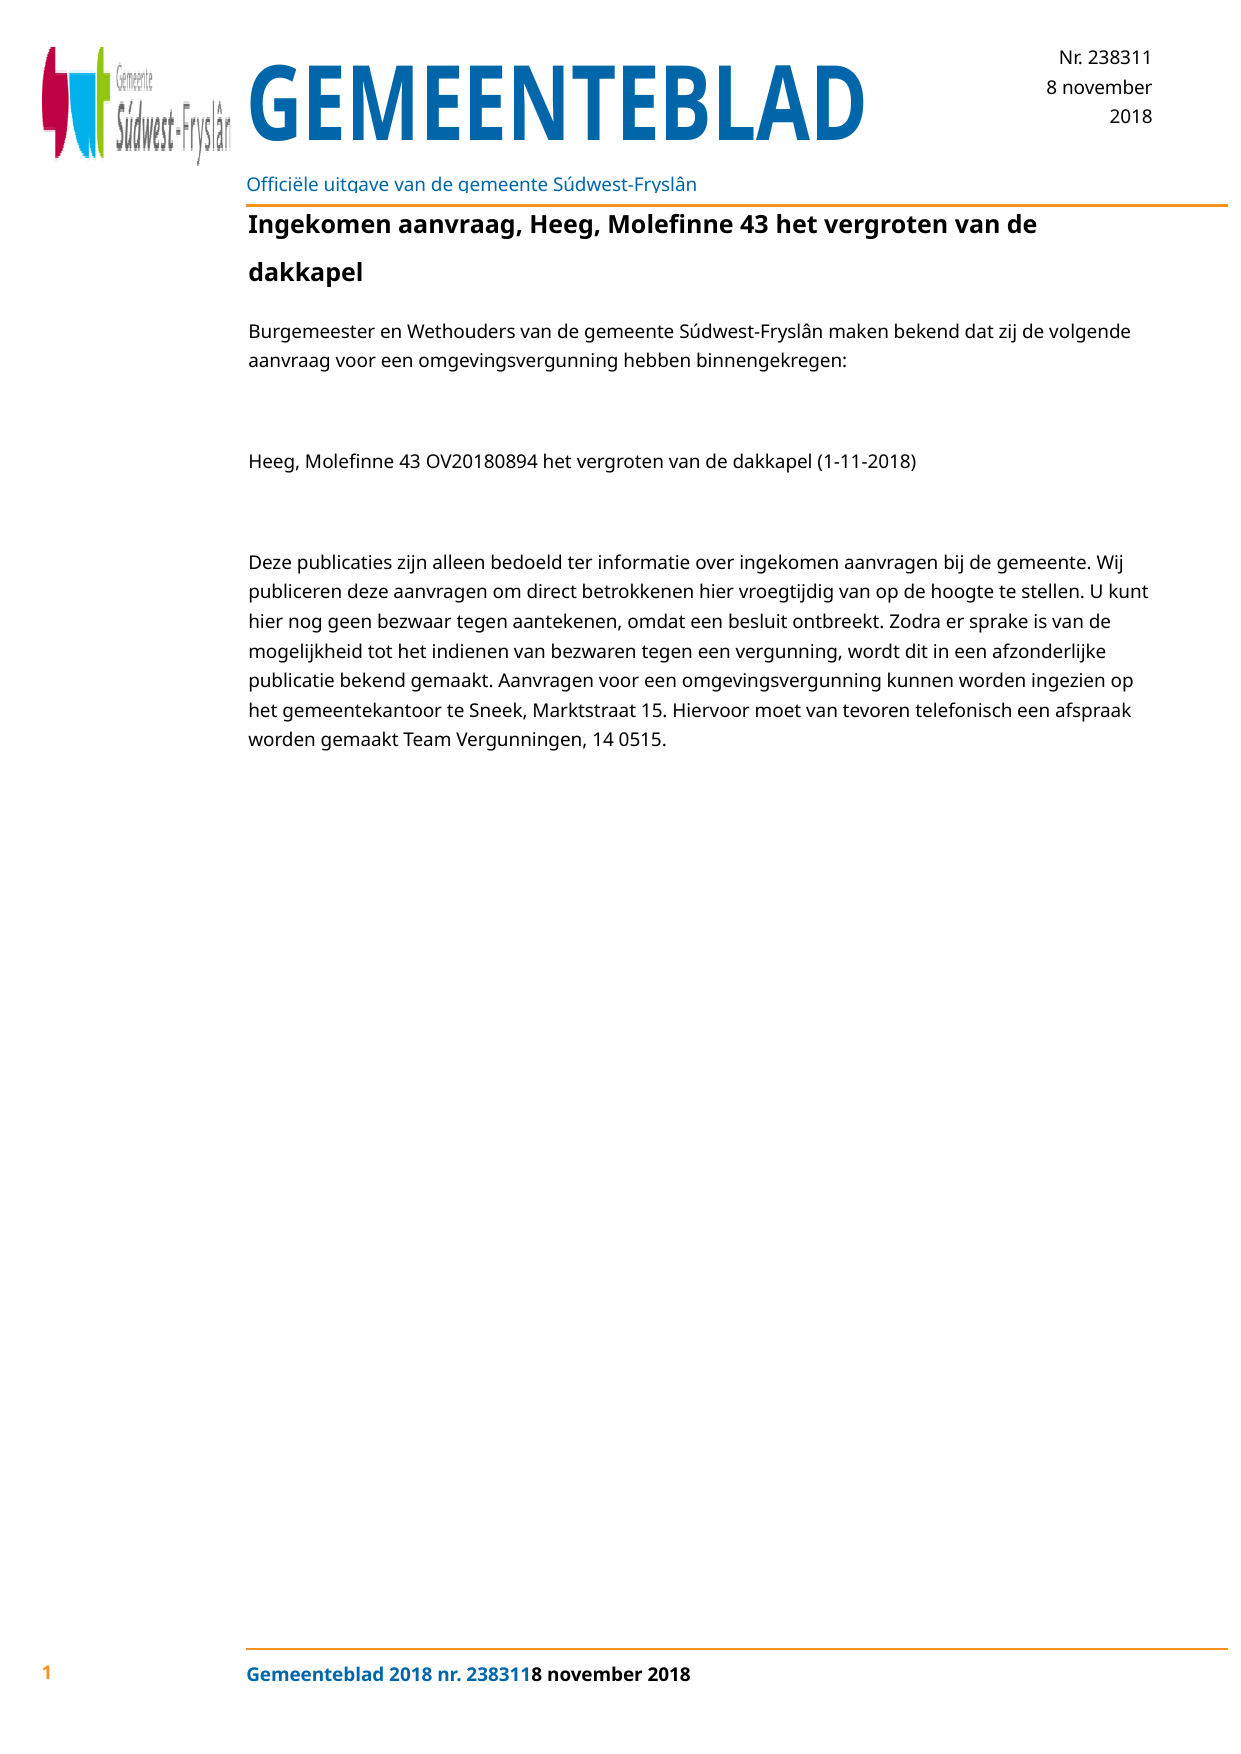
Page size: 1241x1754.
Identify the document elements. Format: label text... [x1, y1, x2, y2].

text Heeg, Molefinne 43 OV20180894 het vergroten van de dakkapel (1-11-2018) [248, 448, 1152, 474]
text Ingekomen aanvraag, Heeg, Molefinne 43 het vergroten van de dakkapel [248, 207, 1152, 288]
text Deze publicaties zijn alleen bedoeld ter informatie over ingekomen aanvragen bij de gemeente. Wij publiceren deze aanvragen om direct betrokkenen hier vroegtijdig van op de hoogte te stellen. U kunt hier nog geen bezwaar tegen aantekenen, omdat een besluit ontbreekt. Zodra er sprake is van de mogelijkheid tot het indienen van bezwaren tegen een vergunning, wordt dit in een afzonderlijke publicatie bekend gemaakt. Aanvragen voor een omgevingsvergunning kunnen worden ingezien op het gemeentekantoor te Sneek, Marktstraat 15. Hiervoor moet van tevoren telefonisch een afspraak worden gemaakt Team Vergunningen, 14 0515. [248, 549, 1152, 752]
picture [41, 47, 231, 172]
text Burgemeester en Wethouders van de gemeente Súdwest-Fryslân maken bekend dat zij de volgende aanvraag voor een omgevingsvergunning hebben binnengekregen: [248, 318, 1152, 373]
